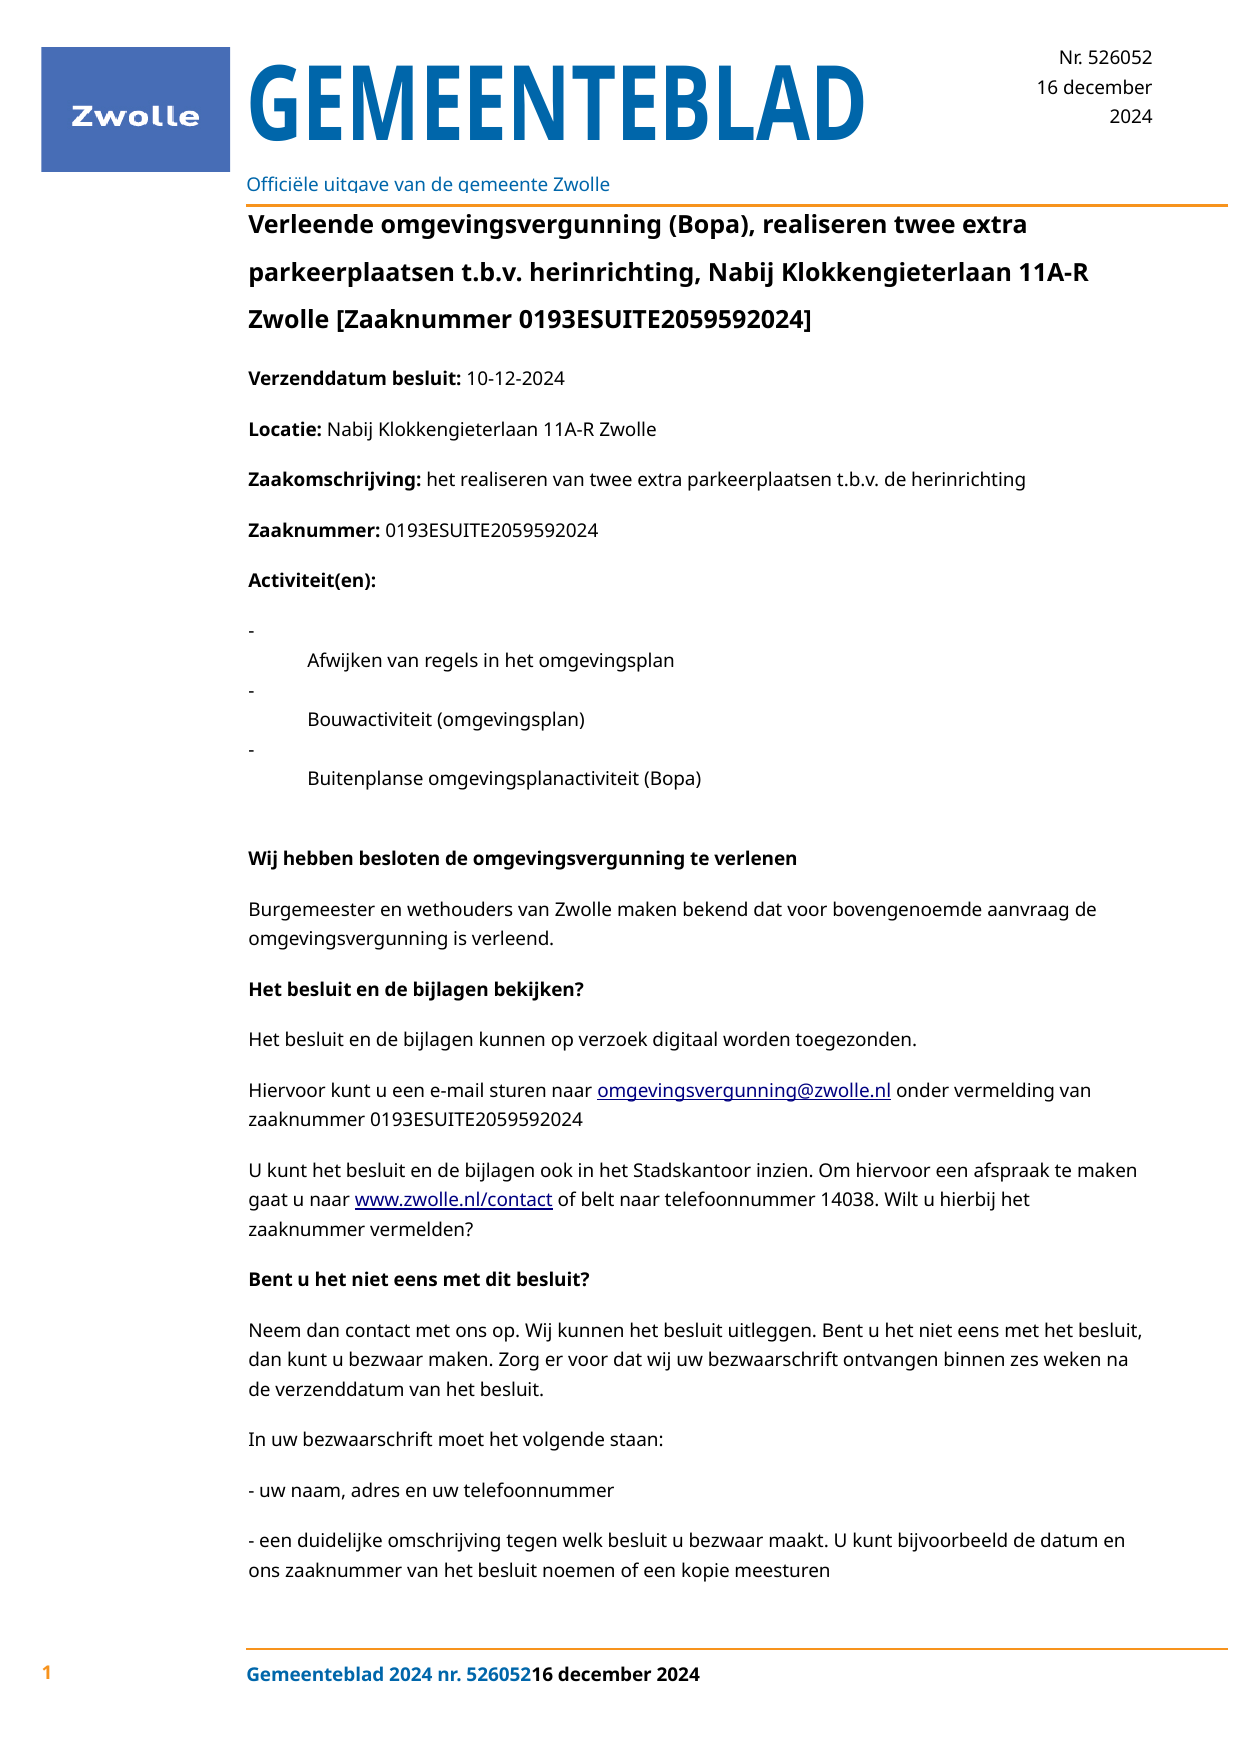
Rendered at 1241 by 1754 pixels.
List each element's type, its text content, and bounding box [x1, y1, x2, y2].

text Zaaknummer: 0193ESUITE2059592024 [248, 517, 1152, 542]
text Het besluit en de bijlagen kunnen op verzoek digitaal worden toegezonden. [248, 1026, 1152, 1052]
text Activiteit(en): [248, 567, 1152, 593]
picture [41, 47, 231, 172]
text Hiervoor kunt u een e-mail sturen naar omgevingsvergunning@zwolle.nl onder vermelding van zaaknummer 0193ESUITE2059592024 [248, 1077, 1152, 1132]
list Bouwactiviteit (omgevingsplan) [248, 706, 1152, 732]
text Locatie: Nabij Klokkengieterlaan 11A-R Zwolle [248, 416, 1152, 442]
text U kunt het besluit en de bijlagen ook in het Stadskantoor inzien. Om hiervoor een afspraak te maken gaat u naar www.zwolle.nl/contact of belt naar telefoonnummer 14038. Wilt u hierbij het zaaknummer vermelden? [248, 1157, 1152, 1242]
text Neem dan contact met ons op. Wij kunnen het besluit uitleggen. Bent u het niet eens met het besluit, dan kunt u bezwaar maken. Zorg er voor dat wij uw bezwaarschrift ontvangen binnen zes weken na de verzenddatum van het besluit. [248, 1317, 1152, 1402]
text Bent u het niet eens met dit besluit? [248, 1266, 1152, 1292]
text Verzenddatum besluit: 10-12-2024 [248, 366, 1152, 391]
text Wij hebben besloten de omgevingsvergunning te verlenen [248, 846, 1152, 871]
list Buitenplanse omgevingsplanactiviteit (Bopa) [248, 766, 1152, 791]
text In uw bezwaarschrift moet het volgende staan: [248, 1426, 1152, 1452]
text - een duidelijke omschrijving tegen welk besluit u bezwaar maakt. U kunt bijvoorbeeld de datum en ons zaaknummer van het besluit noemen of een kopie meesturen [248, 1527, 1152, 1582]
list Afwijken van regels in het omgevingsplan [248, 647, 1152, 673]
text - uw naam, adres en uw telefoonnummer [248, 1477, 1152, 1502]
text Het besluit en de bijlagen bekijken? [248, 976, 1152, 1002]
text Burgemeester en wethouders van Zwolle maken bekend dat voor bovengenoemde aanvraag de omgevingsvergunning is verleend. [248, 896, 1152, 951]
text Verleende omgevingsvergunning (Bopa), realiseren twee extra parkeerplaatsen t.b.v. herinrichting, Nabij Klokkengieterlaan 11A-R Zwolle [Zaaknummer 0193ESUITE2059592024] [248, 207, 1152, 336]
text Zaakomschrijving: het realiseren van twee extra parkeerplaatsen t.b.v. de herinrichting [248, 466, 1152, 492]
